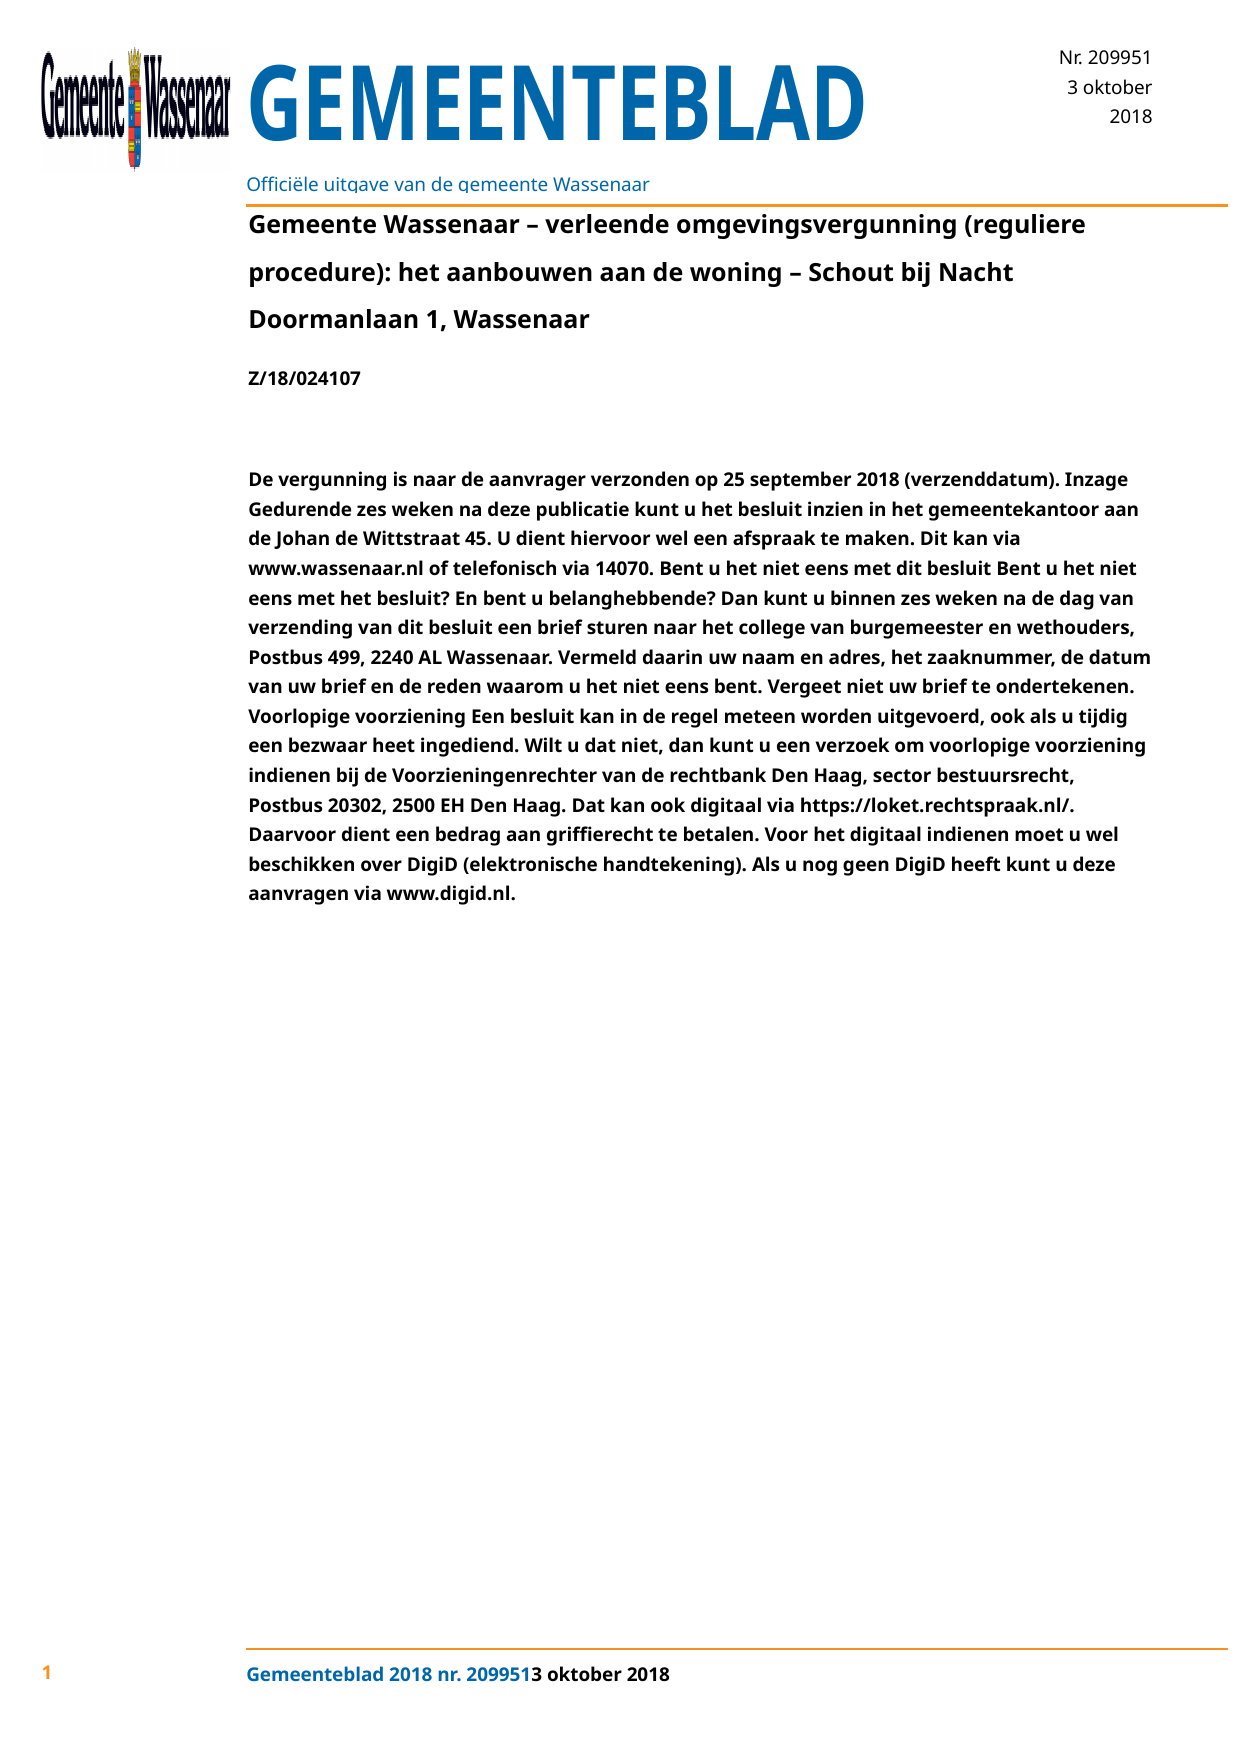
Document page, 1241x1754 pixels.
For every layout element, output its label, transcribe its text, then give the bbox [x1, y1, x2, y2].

text Gemeente Wassenaar – verleende omgevingsvergunning (reguliere procedure): het aanbouwen aan de woning – Schout bij Nacht Doormanlaan 1, Wassenaar [248, 207, 1152, 336]
picture [41, 47, 231, 172]
text Z/18/024107 [248, 366, 1152, 391]
text De vergunning is naar de aanvrager verzonden op 25 september 2018 (verzenddatum). Inzage Gedurende zes weken na deze publicatie kunt u het besluit inzien in het gemeentekantoor aan de Johan de Wittstraat 45. U dient hiervoor wel een afspraak te maken. Dit kan via www.wassenaar.nl of telefonisch via 14070. Bent u het niet eens met dit besluit Bent u het niet eens met het besluit? En bent u belanghebbende? Dan kunt u binnen zes weken na de dag van verzending van dit besluit een brief sturen naar het college van burgemeester en wethouders, Postbus 499, 2240 AL Wassenaar. Vermeld daarin uw naam en adres, het zaaknummer, de datum van uw brief en de reden waarom u het niet eens bent. Vergeet niet uw brief te ondertekenen. Voorlopige voorziening Een besluit kan in de regel meteen worden uitgevoerd, ook als u tijdig een bezwaar heet ingediend. Wilt u dat niet, dan kunt u een verzoek om voorlopige voorziening indienen bij de Voorzieningenrechter van de rechtbank Den Haag, sector bestuursrecht, Postbus 20302, 2500 EH Den Haag. Dat kan ook digitaal via https://loket.rechtspraak.nl/. Daarvoor dient een bedrag aan griffierecht te betalen. Voor het digitaal indienen moet u wel beschikken over DigiD (elektronische handtekening). Als u nog geen DigiD heeft kunt u deze aanvragen via www.digid.nl. [248, 466, 1152, 906]
